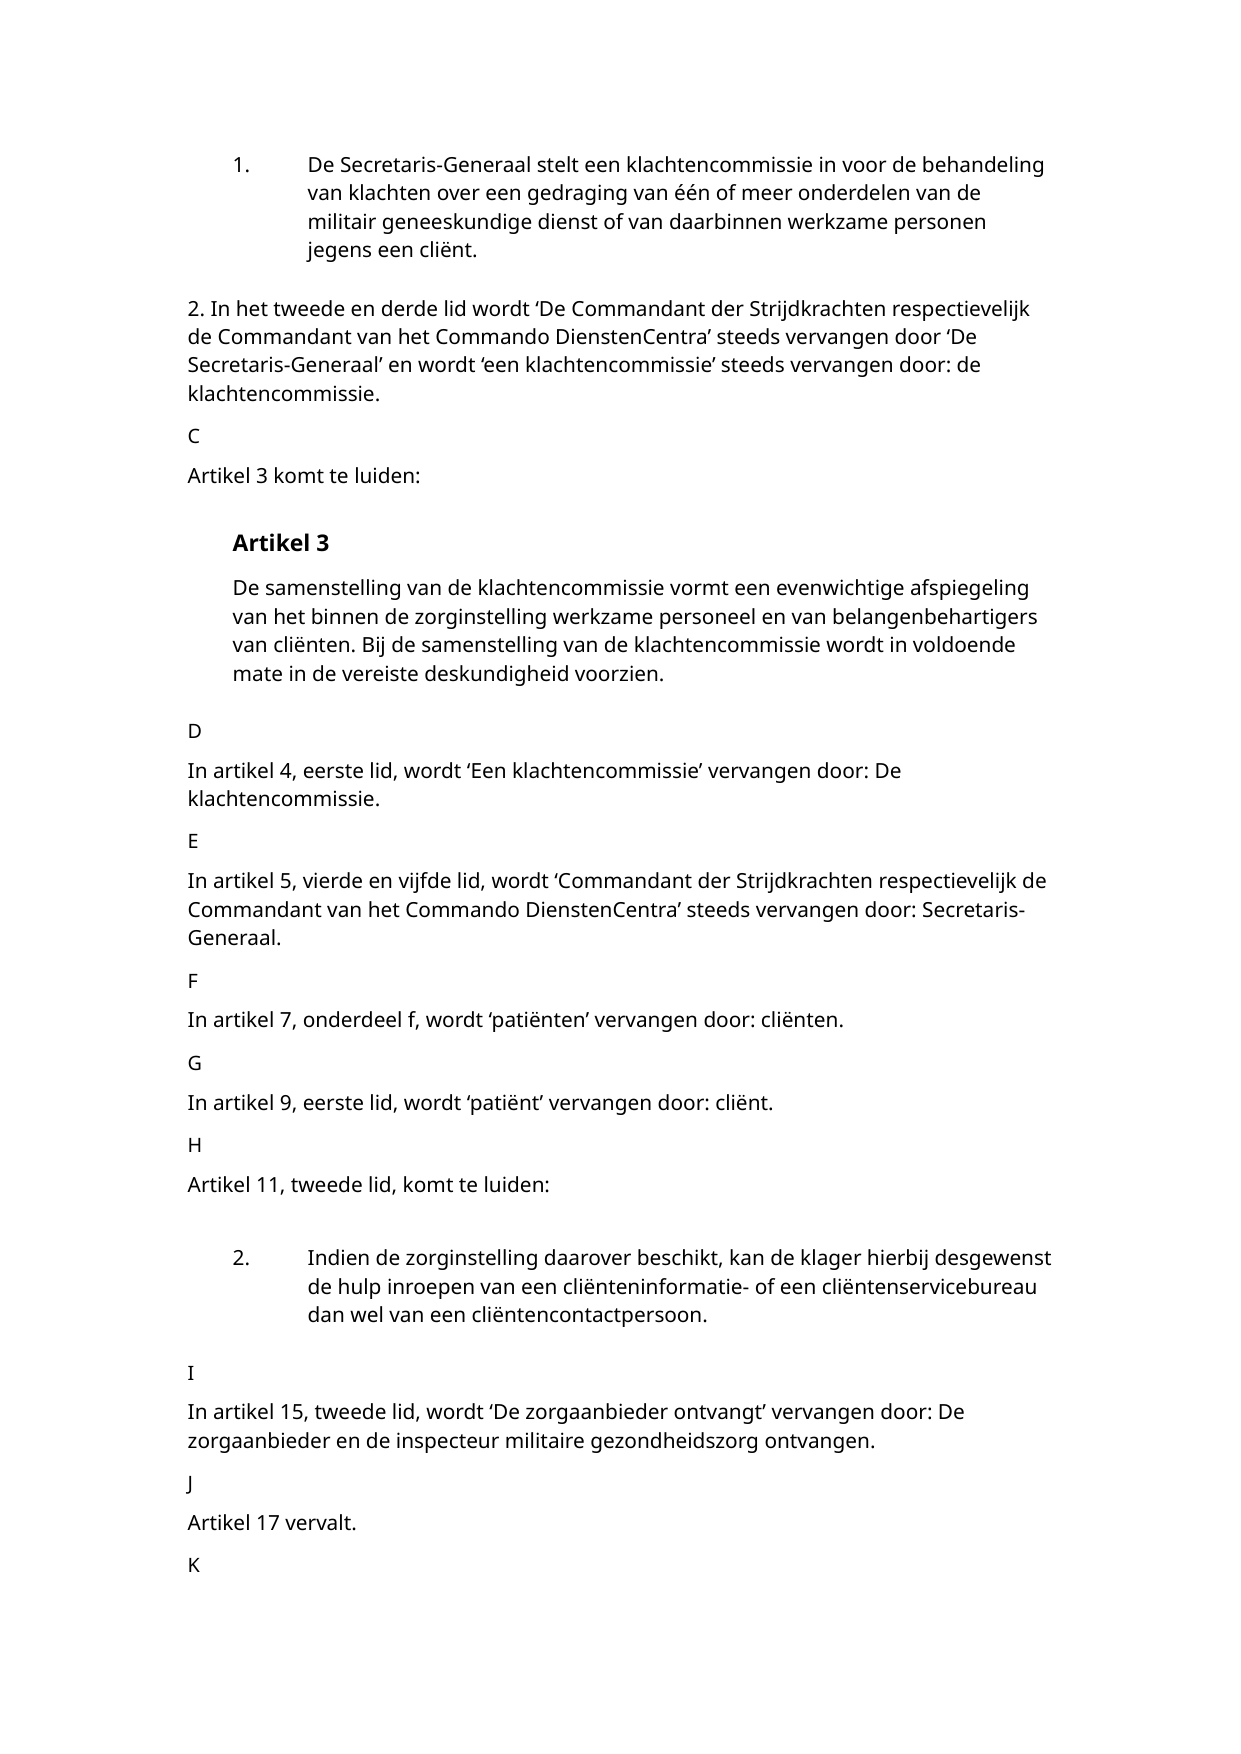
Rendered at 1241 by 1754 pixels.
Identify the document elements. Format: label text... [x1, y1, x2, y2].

list De Secretaris-Generaal stelt een klachtencommissie in voor de behandeling van klachten over een gedraging van één of meer onderdelen van de militair geneeskundige dienst of van daarbinnen werkzame personen jegens een cliënt. [232, 150, 1053, 264]
text In artikel 4, eerste lid, wordt ‘Een klachtencommissie’ vervangen door: De klachtencommissie. [187, 756, 1053, 813]
text 2. In het tweede en derde lid wordt ‘De Commandant der Strijdkrachten respectievelijk de Commandant van het Commando DienstenCentra’ steeds vervangen door ‘De Secretaris-Generaal’ en wordt ‘een klachtencommissie’ steeds vervangen door: de klachtencommissie. [187, 294, 1053, 407]
text J [187, 1469, 1053, 1496]
text H [187, 1131, 1053, 1158]
text F [187, 967, 1053, 994]
subtitle Artikel 3 [232, 527, 1053, 558]
text In artikel 7, onderdeel f, wordt ‘patiënten’ vervangen door: cliënten. [187, 1006, 1053, 1034]
text Artikel 11, tweede lid, komt te luiden: [187, 1170, 1053, 1198]
text C [187, 422, 1053, 449]
list Indien de zorginstelling daarover beschikt, kan de klager hierbij desgewenst de hulp inroepen van een cliënteninformatie- of een cliëntenservicebureau dan wel van een cliëntencontactpersoon. [232, 1243, 1053, 1329]
text De samenstelling van de klachtencommissie vormt een evenwichtige afspiegeling van het binnen de zorginstelling werkzame personeel en van belangenbehartigers van cliënten. Bij de samenstelling van de klachtencommissie wordt in voldoende mate in de vereiste deskundigheid voorzien. [232, 573, 1053, 687]
text K [187, 1552, 1053, 1578]
text In artikel 15, tweede lid, wordt ‘De zorgaanbieder ontvangt’ vervangen door: De zorgaanbieder en de inspecteur militaire gezondheidszorg ontvangen. [187, 1397, 1053, 1454]
text Artikel 3 komt te luiden: [187, 461, 1053, 490]
text In artikel 9, eerste lid, wordt ‘patiënt’ vervangen door: cliënt. [187, 1088, 1053, 1116]
text G [187, 1049, 1053, 1076]
text In artikel 5, vierde en vijfde lid, wordt ‘Commandant der Strijdkrachten respectievelijk de Commandant van het Commando DienstenCentra’ steeds vervangen door: Secretaris-Generaal. [187, 867, 1053, 952]
text Artikel 17 vervalt. [187, 1508, 1053, 1537]
text D [187, 717, 1053, 744]
text I [187, 1359, 1053, 1386]
text E [187, 828, 1053, 855]
